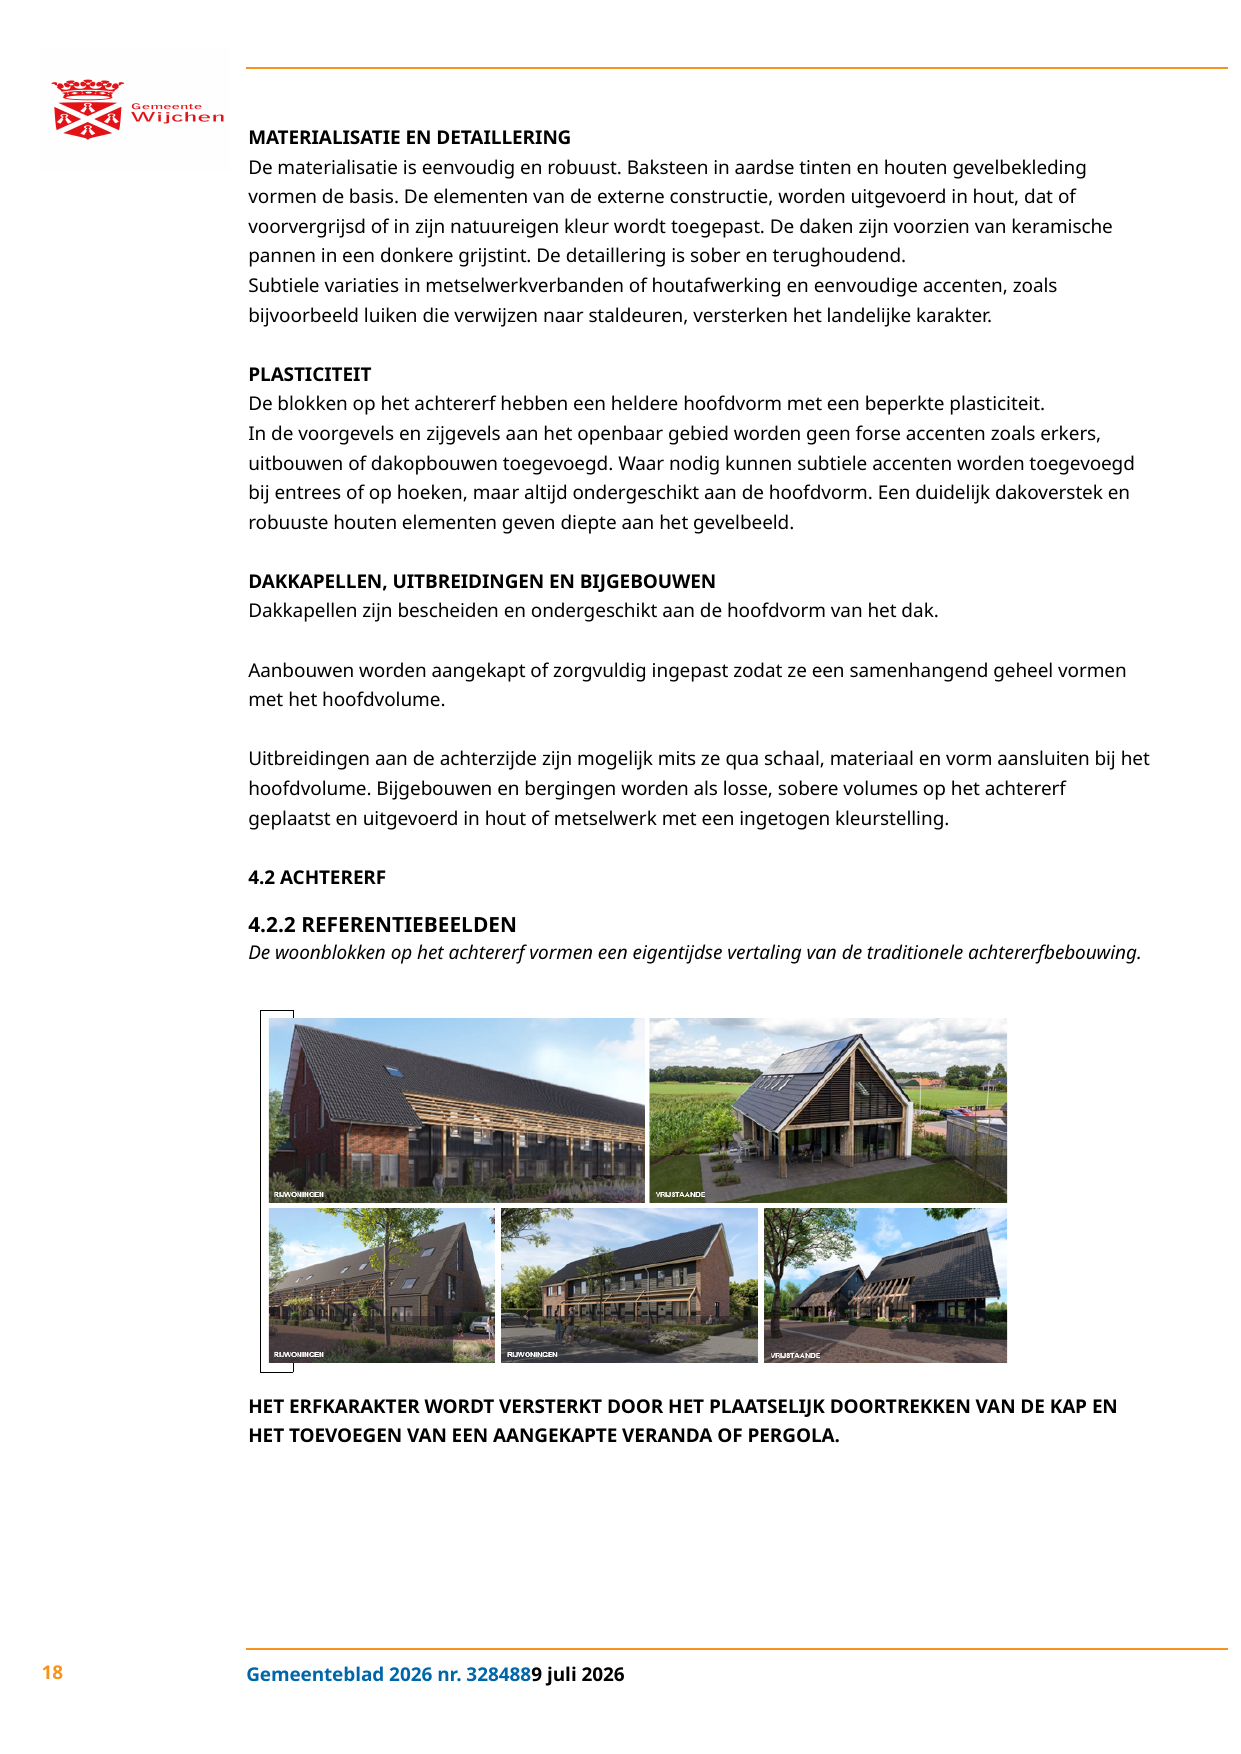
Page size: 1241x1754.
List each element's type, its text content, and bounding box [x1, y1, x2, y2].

text DAKKAPELLEN, UITBREIDINGEN EN BIJGEBOUWEN [248, 568, 1152, 594]
text HET ERFKARAKTER WORDT VERSTERKT DOOR HET PLAATSELIJK DOORTREKKEN VAN DE KAP EN HET TOEVOEGEN VAN EEN AANGEKAPTE VERANDA OF PERGOLA. [248, 1393, 1152, 1448]
text De materialisatie is eenvoudig en robuust. Baksteen in aardse tinten en houten gevelbekleding vormen de basis. De elementen van de externe constructie, worden uitgevoerd in hout, dat of voorvergrijsd of in zijn natuureigen kleur wordt toegepast. De daken zijn voorzien van keramische pannen in een donkere grijstint. De detaillering is sober en terughoudend. [248, 154, 1152, 268]
text MATERIALISATIE EN DETAILLERING [248, 124, 1152, 150]
text De woonblokken op het achtererf vormen een eigentijdse vertaling van de traditionele achtererfbebouwing. [248, 939, 1152, 965]
text De blokken op het achtererf hebben een heldere hoofdvorm met een beperkte plasticiteit. [248, 391, 1152, 416]
text Aanbouwen worden aangekapt of zorgvuldig ingepast zodat ze een samenhangend geheel vormen met het hoofdvolume. [248, 657, 1152, 712]
text In de voorgevels en zijgevels aan het openbaar gebied worden geen forse accenten zoals erkers, uitbouwen of dakopbouwen toegevoegd. Waar nodig kunnen subtiele accenten worden toegevoegd bij entrees of op hoeken, maar altijd ondergeschikt aan de hoofdvorm. Een duidelijk dakoverstek en robuuste houten elementen geven diepte aan het gevelbeeld. [248, 420, 1152, 535]
text 4.2 ACHTERERF [248, 864, 1152, 890]
text 4.2.2 REFERENTIEBEELDEN [248, 911, 1152, 939]
text Uitbreidingen aan de achterzijde zijn mogelijk mits ze qua schaal, materiaal en vorm aansluiten bij het hoofdvolume. Bijgebouwen en bergingen worden als losse, sobere volumes op het achtererf geplaatst en uitgevoerd in hout of metselwerk met een ingetogen kleurstelling. [248, 746, 1152, 831]
text Subtiele variaties in metselwerkverbanden of houtafwerking en eenvoudige accenten, zoals bijvoorbeeld luiken die verwijzen naar staldeuren, versterken het landelijke karakter. [248, 272, 1152, 328]
picture [268, 1018, 1008, 1363]
picture [41, 47, 231, 172]
text PLASTICITEIT [248, 361, 1152, 387]
text Dakkapellen zijn bescheiden en ondergeschikt aan de hoofdvorm van het dak. [248, 598, 1152, 623]
